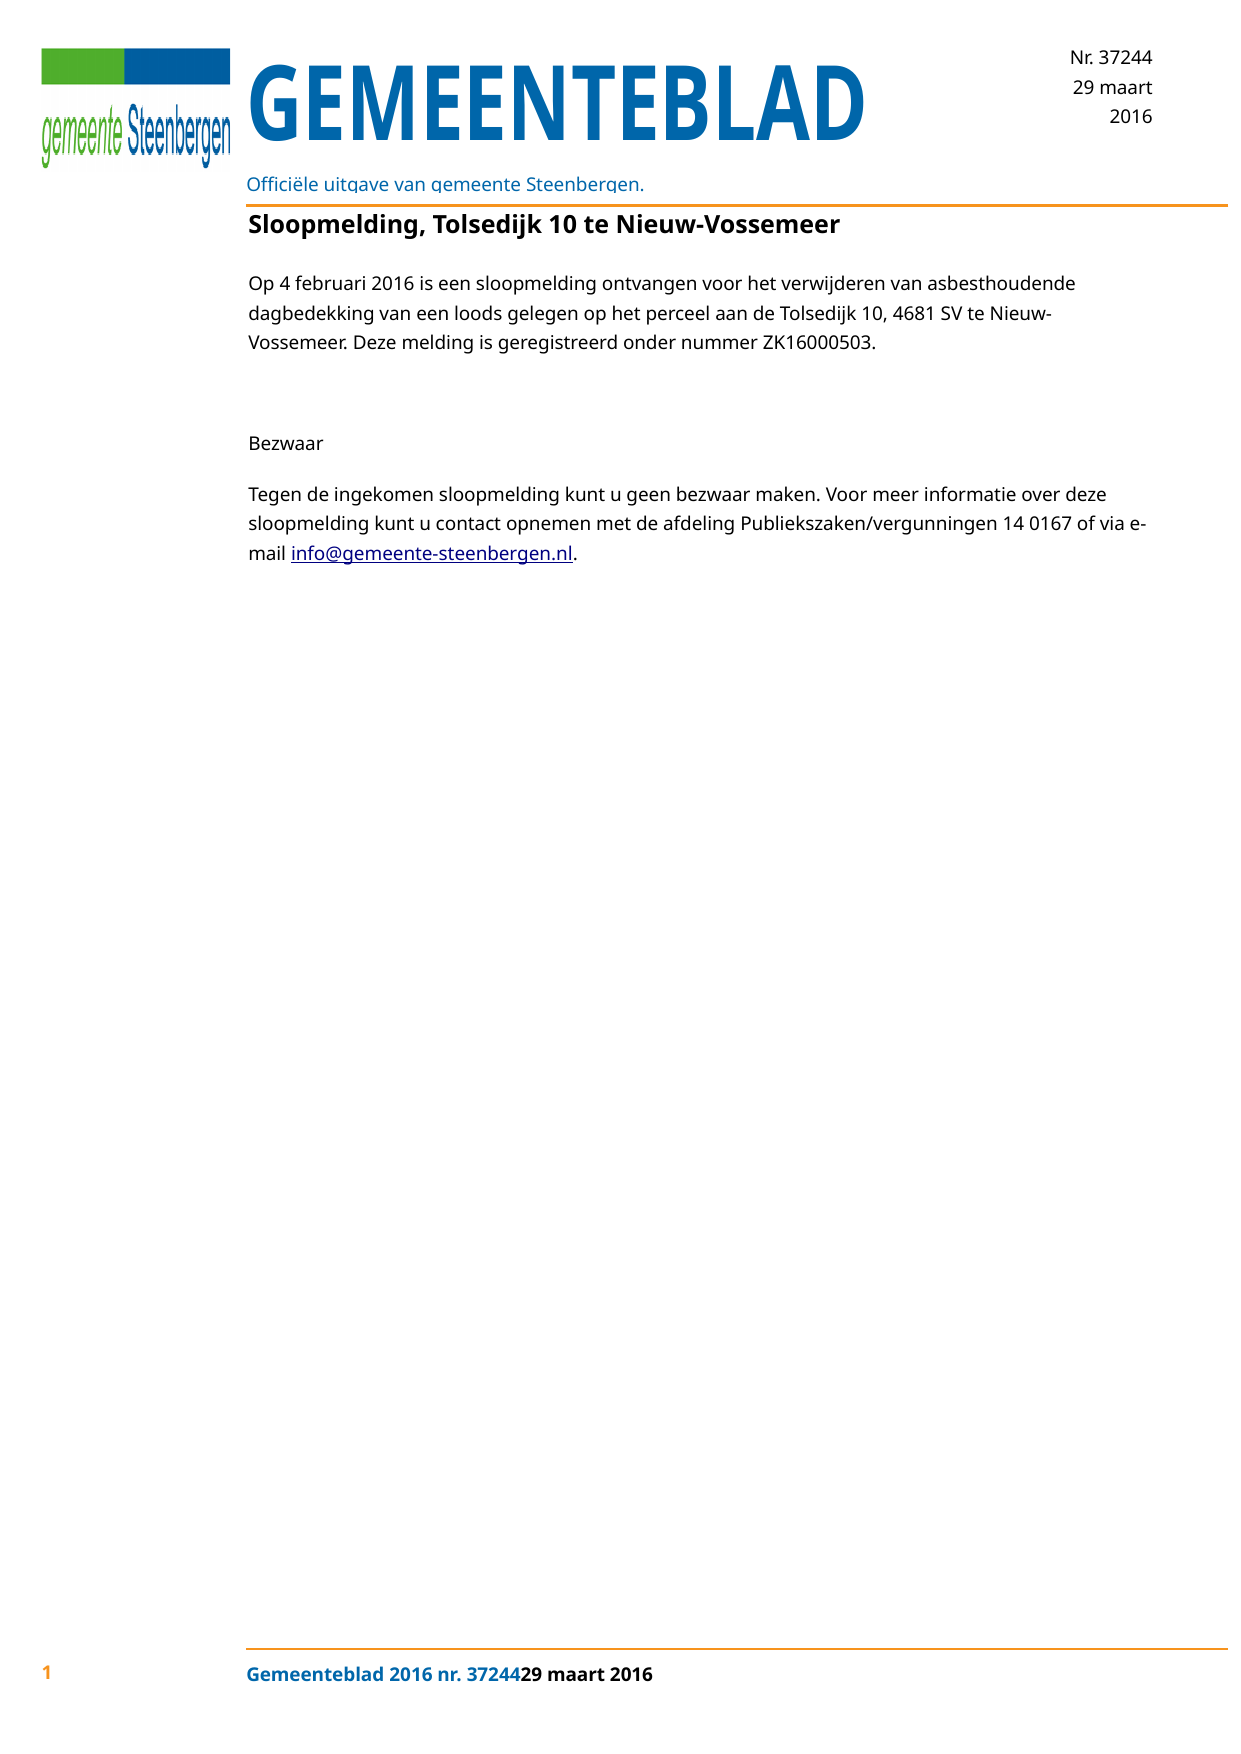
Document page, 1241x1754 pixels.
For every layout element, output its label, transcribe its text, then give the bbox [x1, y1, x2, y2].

text Bezwaar [248, 430, 1152, 456]
text Sloopmelding, Tolsedijk 10 te Nieuw-Vossemeer [248, 207, 1152, 241]
text Op 4 februari 2016 is een sloopmelding ontvangen voor het verwijderen van asbesthoudende dagbedekking van een loods gelegen op het perceel aan de Tolsedijk 10, 4681 SV te Nieuw-Vossemeer. Deze melding is geregistreerd onder nummer ZK16000503. [248, 270, 1152, 355]
text Tegen de ingekomen sloopmelding kunt u geen bezwaar maken. Voor meer informatie over deze sloopmelding kunt u contact opnemen met de afdeling Publiekszaken/vergunningen 14 0167 of via e-mail info@gemeente-steenbergen.nl. [248, 481, 1152, 566]
picture [41, 47, 231, 172]
